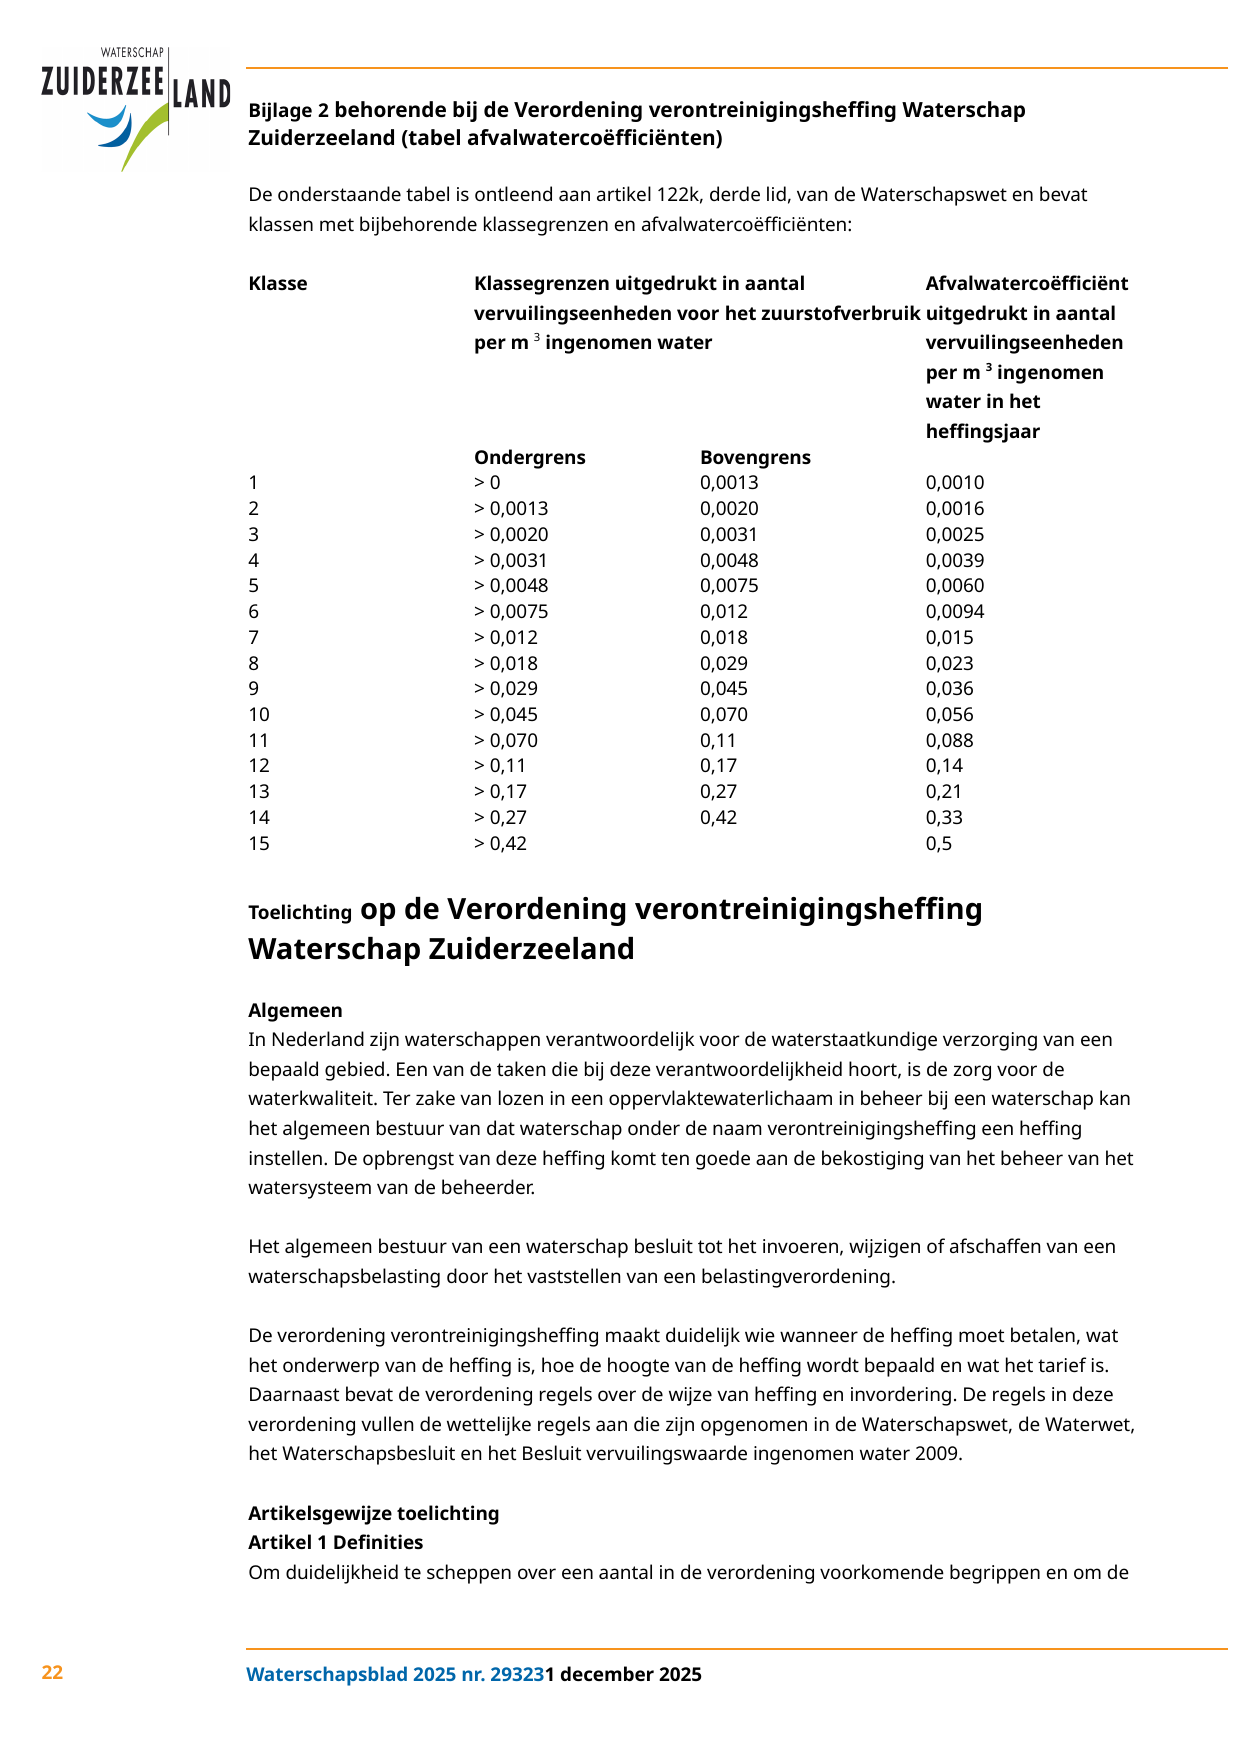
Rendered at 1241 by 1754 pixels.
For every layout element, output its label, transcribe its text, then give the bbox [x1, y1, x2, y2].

table_cell 0,21 [926, 778, 1152, 804]
table_cell 0,0048 [700, 547, 926, 572]
table_cell 0,015 [926, 624, 1152, 650]
table_cell > 0,070 [474, 727, 700, 753]
table_cell 0,14 [926, 753, 1152, 778]
table_cell 0,33 [926, 804, 1152, 830]
text De verordening verontreinigingsheffing maakt duidelijk wie wanneer de heffing moet betalen, wat het onderwerp van de heffing is, hoe de hoogte van de heffing wordt bepaald en wat het tarief is. Daarnaast bevat de verordening regels over de wijze van heffing en invordering. De regels in deze verordening vullen de wettelijke regels aan die zijn opgenomen in de Waterschapswet, de Waterwet, het Waterschapsbesluit en het Besluit vervuilingswaarde ingenomen water 2009. [248, 1322, 1152, 1466]
table_cell 3 [248, 521, 474, 547]
text Het algemeen bestuur van een waterschap besluit tot het invoeren, wijzigen of afschaffen van een waterschapsbelasting door het vaststellen van een belastingverordening. [248, 1233, 1152, 1289]
table_cell 0,070 [700, 701, 926, 727]
table_cell > 0 [474, 470, 700, 495]
table_cell [248, 444, 474, 469]
table_cell 0,0031 [700, 521, 926, 547]
table_cell 5 [248, 573, 474, 598]
table_cell 0,0016 [926, 495, 1152, 521]
table_cell 0,42 [700, 804, 926, 830]
table_header Afvalwatercoëfficiënt uitgedrukt in aantal vervuilingseenheden per m 3 ingenomen water in het heffingsjaar [926, 270, 1152, 444]
table_cell 12 [248, 753, 474, 778]
table_cell Bovengrens [700, 444, 926, 469]
table_cell 0,11 [700, 727, 926, 753]
text De onderstaande tabel is ontleend aan artikel 122k, derde lid, van de Waterschapswet en bevat klassen met bijbehorende klassegrenzen en afvalwatercoëfficiënten: [248, 181, 1152, 237]
table_cell 7 [248, 624, 474, 650]
table_cell 0,088 [926, 727, 1152, 753]
table_cell 14 [248, 804, 474, 830]
table_cell 6 [248, 598, 474, 624]
table_cell 10 [248, 701, 474, 727]
table_header Klasse [248, 270, 474, 444]
picture [41, 47, 231, 172]
text Bijlage 2 behorende bij de Verordening verontreinigingsheffing Waterschap Zuiderzeeland (tabel afvalwatercoëfficiënten) [248, 95, 1152, 152]
table_cell > 0,17 [474, 778, 700, 804]
table_cell 0,0020 [700, 495, 926, 521]
table_cell 0,0010 [926, 470, 1152, 495]
table_cell > 0,029 [474, 675, 700, 701]
table_header Klassegrenzen uitgedrukt in aantal vervuilingseenheden voor het zuurstofverbruik per m 3 ingenomen water [474, 270, 926, 444]
table_cell > 0,11 [474, 753, 700, 778]
text In Nederland zijn waterschappen verantwoordelijk voor de waterstaatkundige verzorging van een bepaald gebied. Een van de taken die bij deze verantwoordelijkheid hoort, is de zorg voor de waterkwaliteit. Ter zake van lozen in een oppervlaktewaterlichaam in beheer bij een waterschap kan het algemeen bestuur van dat waterschap onder de naam verontreinigingsheffing een heffing instellen. De opbrengst van deze heffing komt ten goede aan de bekostiging van het beheer van het watersysteem van de beheerder. [248, 1026, 1152, 1200]
table_cell 0,5 [926, 830, 1152, 856]
table_cell 0,0013 [700, 470, 926, 495]
table_cell 0,012 [700, 598, 926, 624]
table_cell 0,0025 [926, 521, 1152, 547]
table_cell 8 [248, 650, 474, 675]
table_cell > 0,0048 [474, 573, 700, 598]
text Toelichting op de Verordening verontreinigingsheffing Waterschap Zuiderzeeland [248, 888, 1152, 968]
table_cell [700, 830, 926, 856]
table_cell 13 [248, 778, 474, 804]
table_cell > 0,42 [474, 830, 700, 856]
table_cell 0,0094 [926, 598, 1152, 624]
table_cell 9 [248, 675, 474, 701]
table_cell 1 [248, 470, 474, 495]
table_cell 0,0039 [926, 547, 1152, 572]
table_cell 0,018 [700, 624, 926, 650]
table_cell > 0,27 [474, 804, 700, 830]
table_cell > 0,0075 [474, 598, 700, 624]
table_cell 0,029 [700, 650, 926, 675]
table_cell 0,045 [700, 675, 926, 701]
table_cell 0,056 [926, 701, 1152, 727]
table_cell [926, 444, 1152, 469]
table_cell 0,0060 [926, 573, 1152, 598]
table_cell 0,036 [926, 675, 1152, 701]
table_cell 0,023 [926, 650, 1152, 675]
table_cell 4 [248, 547, 474, 572]
table_cell 2 [248, 495, 474, 521]
table_cell > 0,0013 [474, 495, 700, 521]
table_cell > 0,012 [474, 624, 700, 650]
table_cell > 0,045 [474, 701, 700, 727]
table_cell > 0,018 [474, 650, 700, 675]
table_cell 0,17 [700, 753, 926, 778]
table_cell 11 [248, 727, 474, 753]
text Om duidelijkheid te scheppen over een aantal in de verordening voorkomende begrippen en om de [248, 1559, 1152, 1585]
table_cell > 0,0020 [474, 521, 700, 547]
table_cell Ondergrens [474, 444, 700, 469]
text Artikelsgewijze toelichting [248, 1500, 1152, 1526]
text Algemeen [248, 997, 1152, 1023]
table_cell > 0,0031 [474, 547, 700, 572]
table_cell 15 [248, 830, 474, 856]
table_cell 0,27 [700, 778, 926, 804]
table_cell 0,0075 [700, 573, 926, 598]
text Artikel 1 Definities [248, 1529, 1152, 1555]
